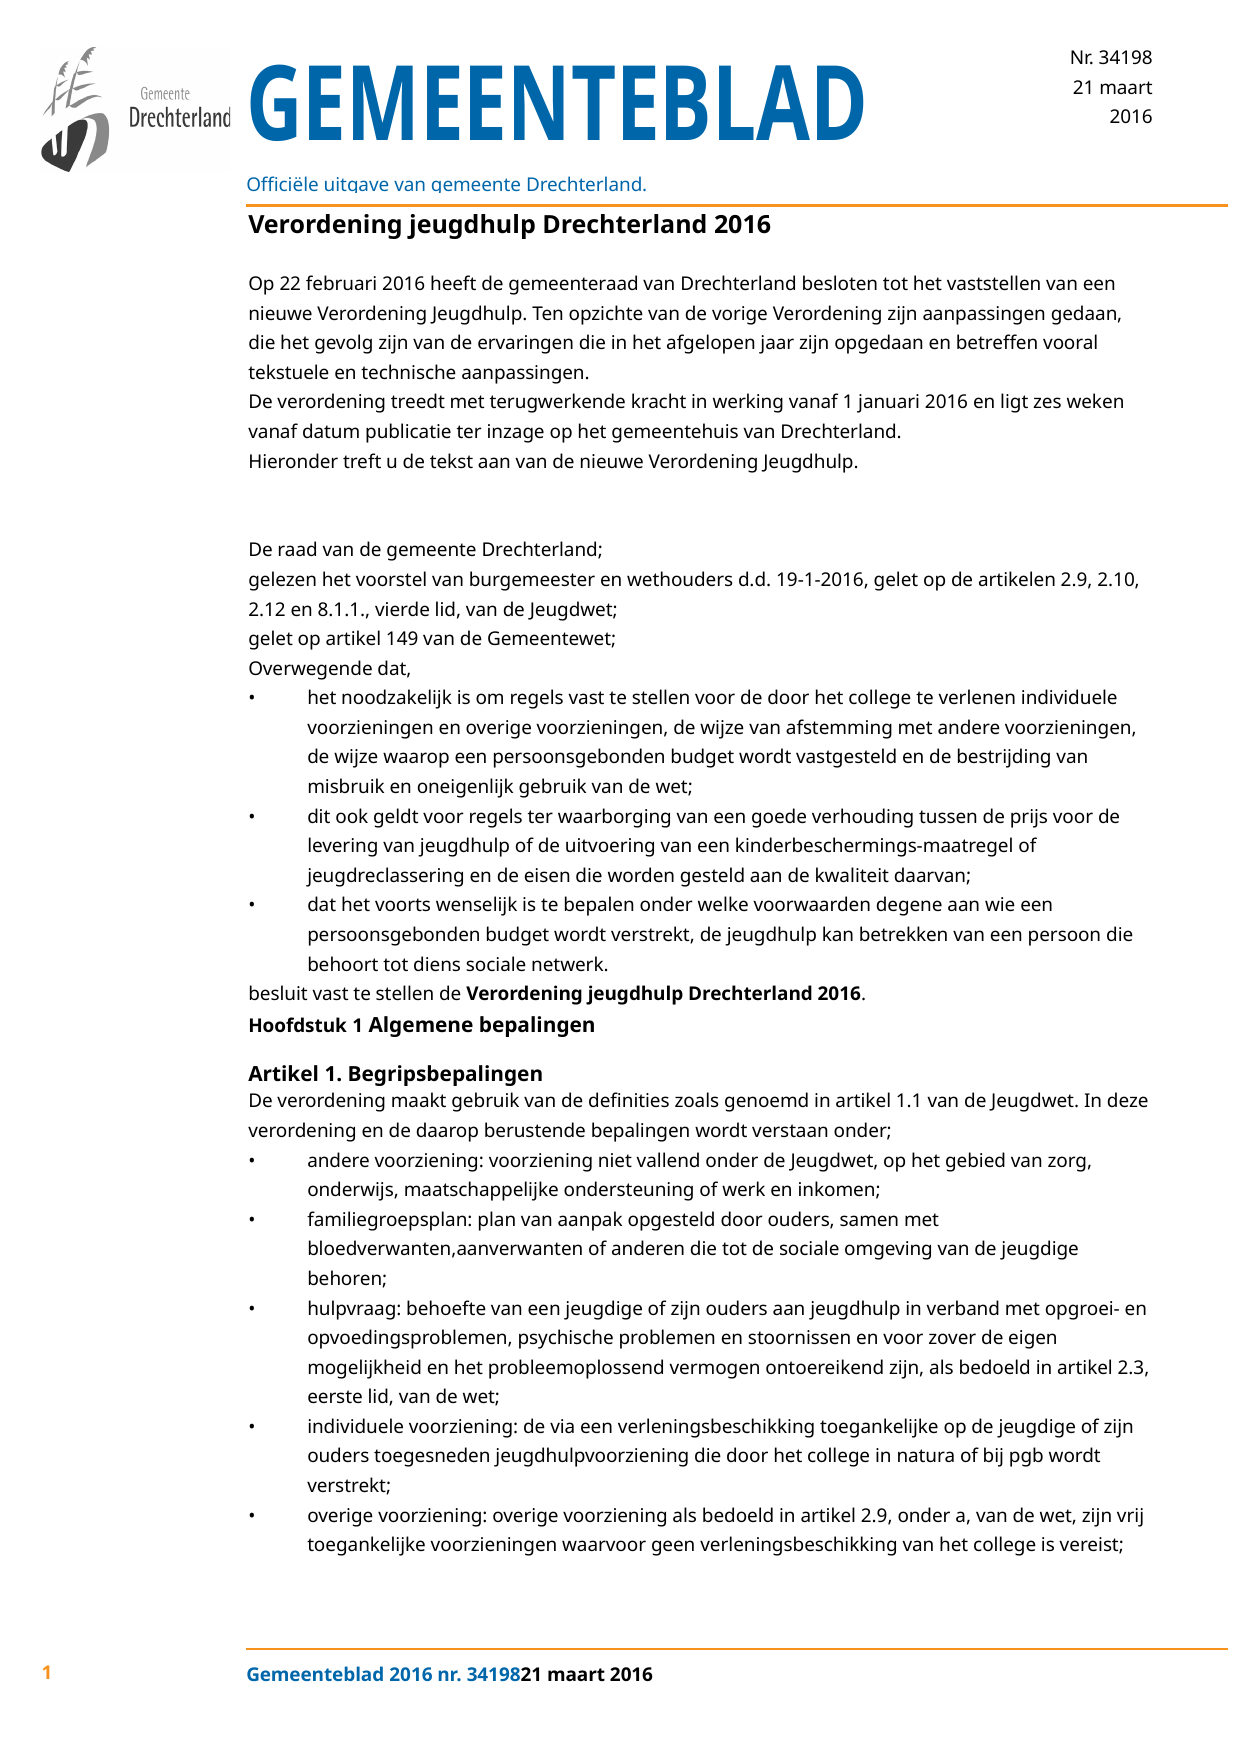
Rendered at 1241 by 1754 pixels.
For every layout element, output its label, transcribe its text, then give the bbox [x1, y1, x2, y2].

text Overwegende dat, [248, 655, 1152, 681]
text Hieronder treft u de tekst aan van de nieuwe Verordening Jeugdhulp. [248, 448, 1152, 473]
list individuele voorziening: de via een verleningsbeschikking toegankelijke op de jeugdige of zijn ouders toegesneden jeugdhulpvoorziening die door het college in natura of bij pgb wordt verstrekt; [248, 1413, 1152, 1498]
text Hoofdstuk 1 Algemene bepalingen [248, 1010, 1152, 1038]
text De raad van de gemeente Drechterland; [248, 537, 1152, 562]
list hulpvraag: behoefte van een jeugdige of zijn ouders aan jeugdhulp in verband met opgroei- en opvoedingsproblemen, psychische problemen en stoornissen en voor zover de eigen mogelijkheid en het probleemoplossend vermogen ontoereikend zijn, als bedoeld in artikel 2.3, eerste lid, van de wet; [248, 1295, 1152, 1409]
list het noodzakelijk is om regels vast te stellen voor de door het college te verlenen individuele voorzieningen en overige voorzieningen, de wijze van afstemming met andere voorzieningen, de wijze waarop een persoonsgebonden budget wordt vastgesteld en de bestrijding van misbruik en oneigenlijk gebruik van de wet; [248, 684, 1152, 799]
list familiegroepsplan: plan van aanpak opgesteld door ouders, samen met bloedverwanten,aanverwanten of anderen die tot de sociale omgeving van de jeugdige behoren; [248, 1206, 1152, 1291]
text De verordening treedt met terugwerkende kracht in werking vanaf 1 januari 2016 en ligt zes weken vanaf datum publicatie ter inzage op het gemeentehuis van Drechterland. [248, 389, 1152, 444]
list andere voorziening: voorziening niet vallend onder de Jeugdwet, op het gebied van zorg, onderwijs, maatschappelijke ondersteuning of werk en inkomen; [248, 1147, 1152, 1202]
list dat het voorts wenselijk is te bepalen onder welke voorwaarden degene aan wie een persoonsgebonden budget wordt verstrekt, de jeugdhulp kan betrekken van een persoon die behoort tot diens sociale netwerk. [248, 892, 1152, 976]
text gelet op artikel 149 van de Gemeentewet; [248, 625, 1152, 651]
text gelezen het voorstel van burgemeester en wethouders d.d. 19-1-2016, gelet op de artikelen 2.9, 2.10, 2.12 en 8.1.1., vierde lid, van de Jeugdwet; [248, 566, 1152, 621]
text besluit vast te stellen de Verordening jeugdhulp Drechterland 2016. [248, 980, 1152, 1006]
text Op 22 februari 2016 heeft de gemeenteraad van Drechterland besloten tot het vaststellen van een nieuwe Verordening Jeugdhulp. Ten opzichte van de vorige Verordening zijn aanpassingen gedaan, die het gevolg zijn van de ervaringen die in het afgelopen jaar zijn opgedaan en betreffen vooral tekstuele en technische aanpassingen. [248, 270, 1152, 385]
text De verordening maakt gebruik van de definities zoals genoemd in artikel 1.1 van de Jeugdwet. In deze verordening en de daarop berustende bepalingen wordt verstaan onder; [248, 1088, 1152, 1143]
text Artikel 1. Begripsbepalingen [248, 1059, 1152, 1088]
list dit ook geldt voor regels ter waarborging van een goede verhouding tussen de prijs voor de levering van jeugdhulp of de uitvoering van een kinderbeschermings-maatregel of jeugdreclassering en de eisen die worden gesteld aan de kwaliteit daarvan; [248, 803, 1152, 888]
list overige voorziening: overige voorziening als bedoeld in artikel 2.9, onder a, van de wet, zijn vrij toegankelijke voorzieningen waarvoor geen verleningsbeschikking van het college is vereist; [248, 1502, 1152, 1557]
text Verordening jeugdhulp Drechterland 2016 [248, 207, 1152, 241]
picture [41, 47, 231, 172]
